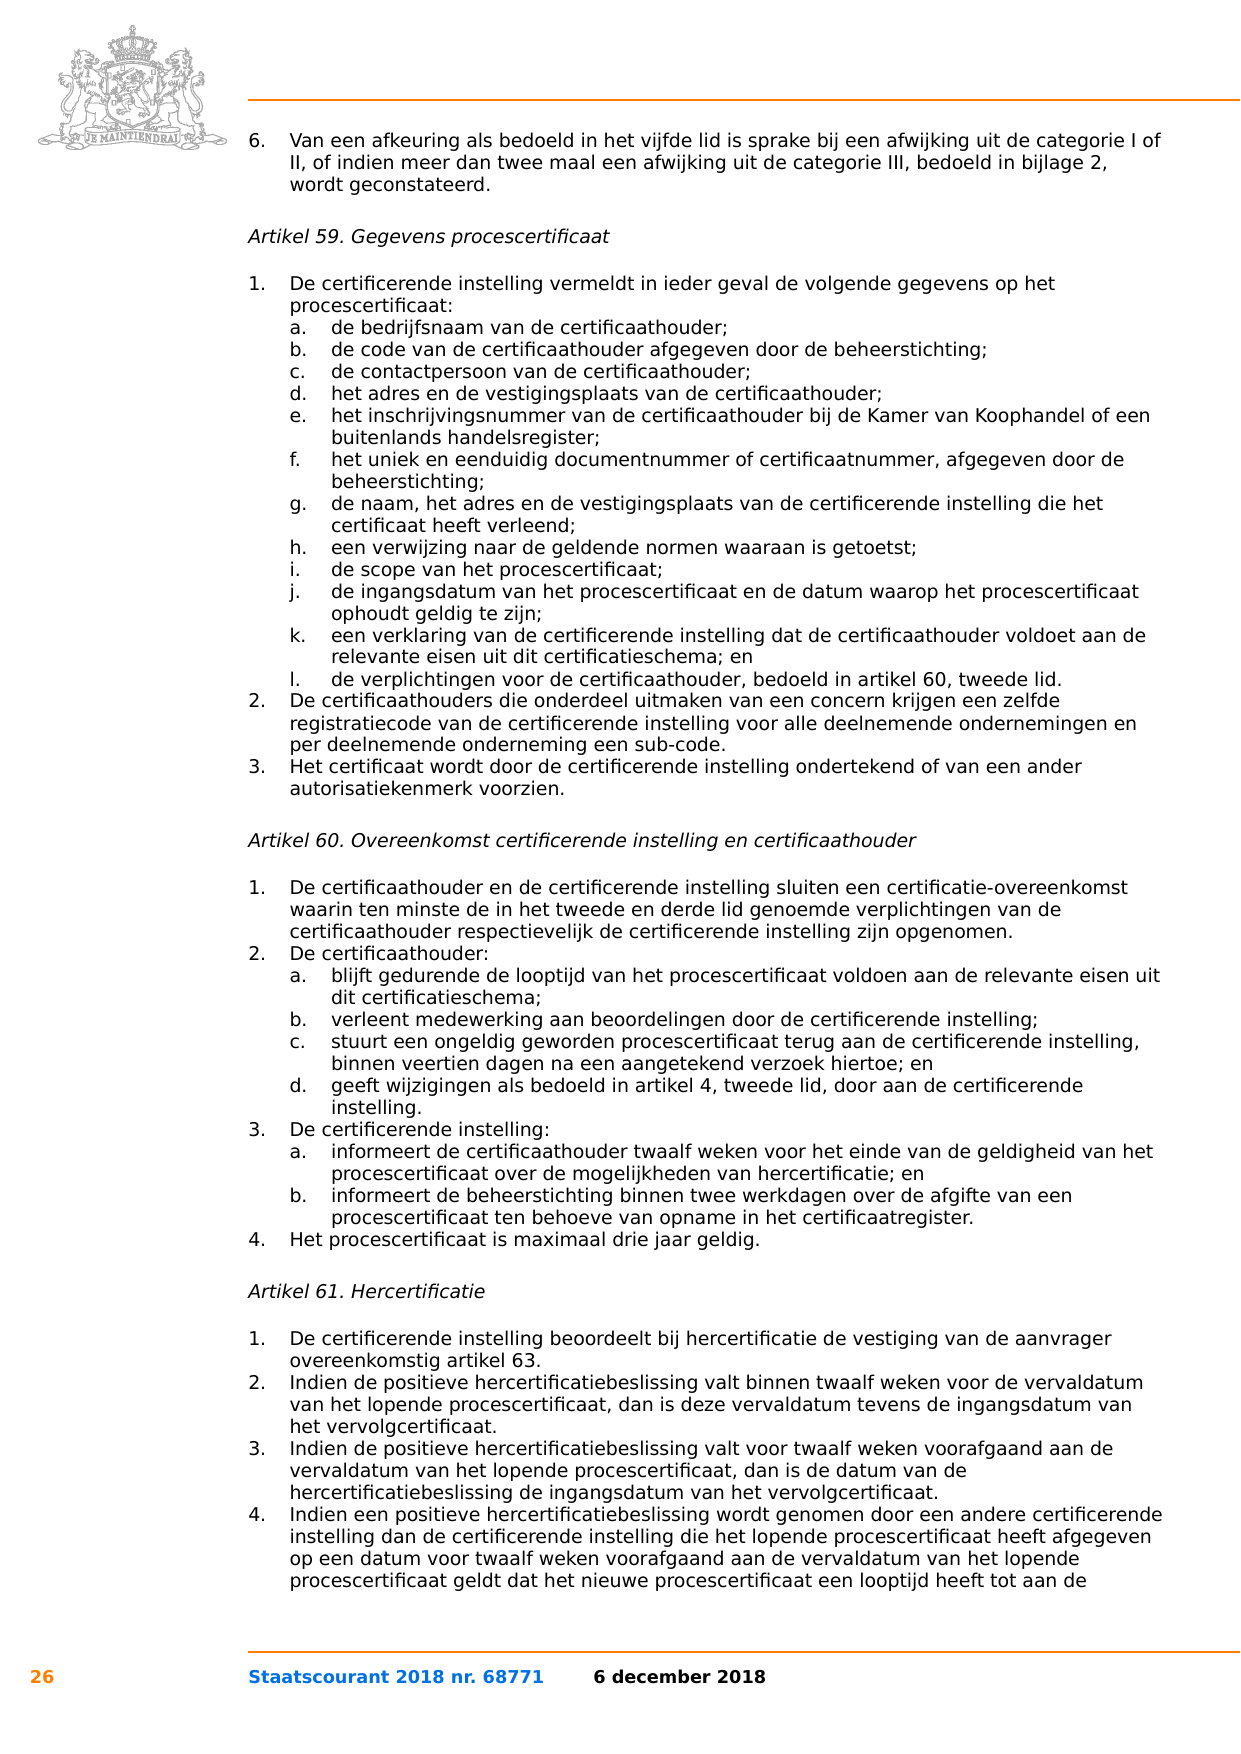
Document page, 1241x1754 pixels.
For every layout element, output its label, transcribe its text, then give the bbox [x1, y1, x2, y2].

text 3. De certificerende instelling: [248, 1119, 1163, 1141]
text 2. Indien de positieve hercertificatiebeslissing valt binnen twaalf weken voor de vervaldatum van het lopende procescertificaat, dan is deze vervaldatum tevens de ingangsdatum van het vervolgcertificaat. [248, 1372, 1163, 1438]
text 2. De certificaathouder: [248, 943, 1163, 965]
text f. het uniek en eenduidig documentnummer of certificaatnummer, afgegeven door de beheerstichting; [289, 449, 1163, 493]
text g. de naam, het adres en de vestigingsplaats van de certificerende instelling die het certificaat heeft verleend; [289, 493, 1163, 537]
text c. stuurt een ongeldig geworden procescertificaat terug aan de certificerende instelling, binnen veertien dagen na een aangetekend verzoek hiertoe; en [289, 1031, 1163, 1075]
text b. informeert de beheerstichting binnen twee werkdagen over de afgifte van een procescertificaat ten behoeve van opname in het certificaatregister. [289, 1185, 1163, 1229]
subtitle Artikel 61. Hercertificatie [248, 1281, 1163, 1303]
text 1. De certificerende instelling vermeldt in ieder geval de volgende gegevens op het procescertificaat: [248, 273, 1163, 317]
text d. het adres en de vestigingsplaats van de certificaathouder; [289, 383, 1163, 405]
text 4. Indien een positieve hercertificatiebeslissing wordt genomen door een andere certificerende instelling dan de certificerende instelling die het lopende procescertificaat heeft afgegeven op een datum voor twaalf weken voorafgaand aan de vervaldatum van het lopende procescertificaat geldt dat het nieuwe procescertificaat een looptijd heeft tot aan de [248, 1504, 1163, 1592]
text 4. Het procescertificaat is maximaal drie jaar geldig. [248, 1229, 1163, 1251]
text 6. Van een afkeuring als bedoeld in het vijfde lid is sprake bij een afwijking uit de categorie I of II, of indien meer dan twee maal een afwijking uit de categorie III, bedoeld in bijlage 2, wordt geconstateerd. [248, 130, 1163, 196]
text a. blijft gedurende de looptijd van het procescertificaat voldoen aan de relevante eisen uit dit certificatieschema; [289, 965, 1163, 1009]
text a. de bedrijfsnaam van de certificaathouder; [289, 317, 1163, 339]
text b. de code van de certificaathouder afgegeven door de beheerstichting; [289, 339, 1163, 361]
text 3. Indien de positieve hercertificatiebeslissing valt voor twaalf weken voorafgaand aan de vervaldatum van het lopende procescertificaat, dan is de datum van de hercertificatiebeslissing de ingangsdatum van het vervolgcertificaat. [248, 1438, 1163, 1504]
text c. de contactpersoon van de certificaathouder; [289, 361, 1163, 383]
picture [38, 25, 227, 150]
text a. informeert de certificaathouder twaalf weken voor het einde van de geldigheid van het procescertificaat over de mogelijkheden van hercertificatie; en [289, 1141, 1163, 1185]
text 3. Het certificaat wordt door de certificerende instelling ondertekend of van een ander autorisatiekenmerk voorzien. [248, 756, 1163, 800]
text e. het inschrijvingsnummer van de certificaathouder bij de Kamer van Koophandel of een buitenlands handelsregister; [289, 405, 1163, 449]
text d. geeft wijzigingen als bedoeld in artikel 4, tweede lid, door aan de certificerende instelling. [289, 1075, 1163, 1119]
text k. een verklaring van de certificerende instelling dat de certificaathouder voldoet aan de relevante eisen uit dit certificatieschema; en [289, 624, 1163, 668]
text j. de ingangsdatum van het procescertificaat en de datum waarop het procescertificaat ophoudt geldig te zijn; [289, 581, 1163, 624]
text b. verleent medewerking aan beoordelingen door de certificerende instelling; [289, 1009, 1163, 1031]
subtitle Artikel 60. Overeenkomst certificerende instelling en certificaathouder [248, 830, 1163, 852]
text h. een verwijzing naar de geldende normen waaraan is getoetst; [289, 537, 1163, 558]
text l. de verplichtingen voor de certificaathouder, bedoeld in artikel 60, tweede lid. [289, 668, 1163, 690]
text 2. De certificaathouders die onderdeel uitmaken van een concern krijgen een zelfde registratiecode van de certificerende instelling voor alle deelnemende ondernemingen en per deelnemende onderneming een sub-code. [248, 690, 1163, 756]
text 1. De certificerende instelling beoordeelt bij hercertificatie de vestiging van de aanvrager overeenkomstig artikel 63. [248, 1328, 1163, 1372]
subtitle Artikel 59. Gegevens procescertificaat [248, 226, 1163, 248]
text 1. De certificaathouder en de certificerende instelling sluiten een certificatie-overeenkomst waarin ten minste de in het tweede en derde lid genoemde verplichtingen van de certificaathouder respectievelijk de certificerende instelling zijn opgenomen. [248, 877, 1163, 943]
text i. de scope van het procescertificaat; [289, 558, 1163, 581]
